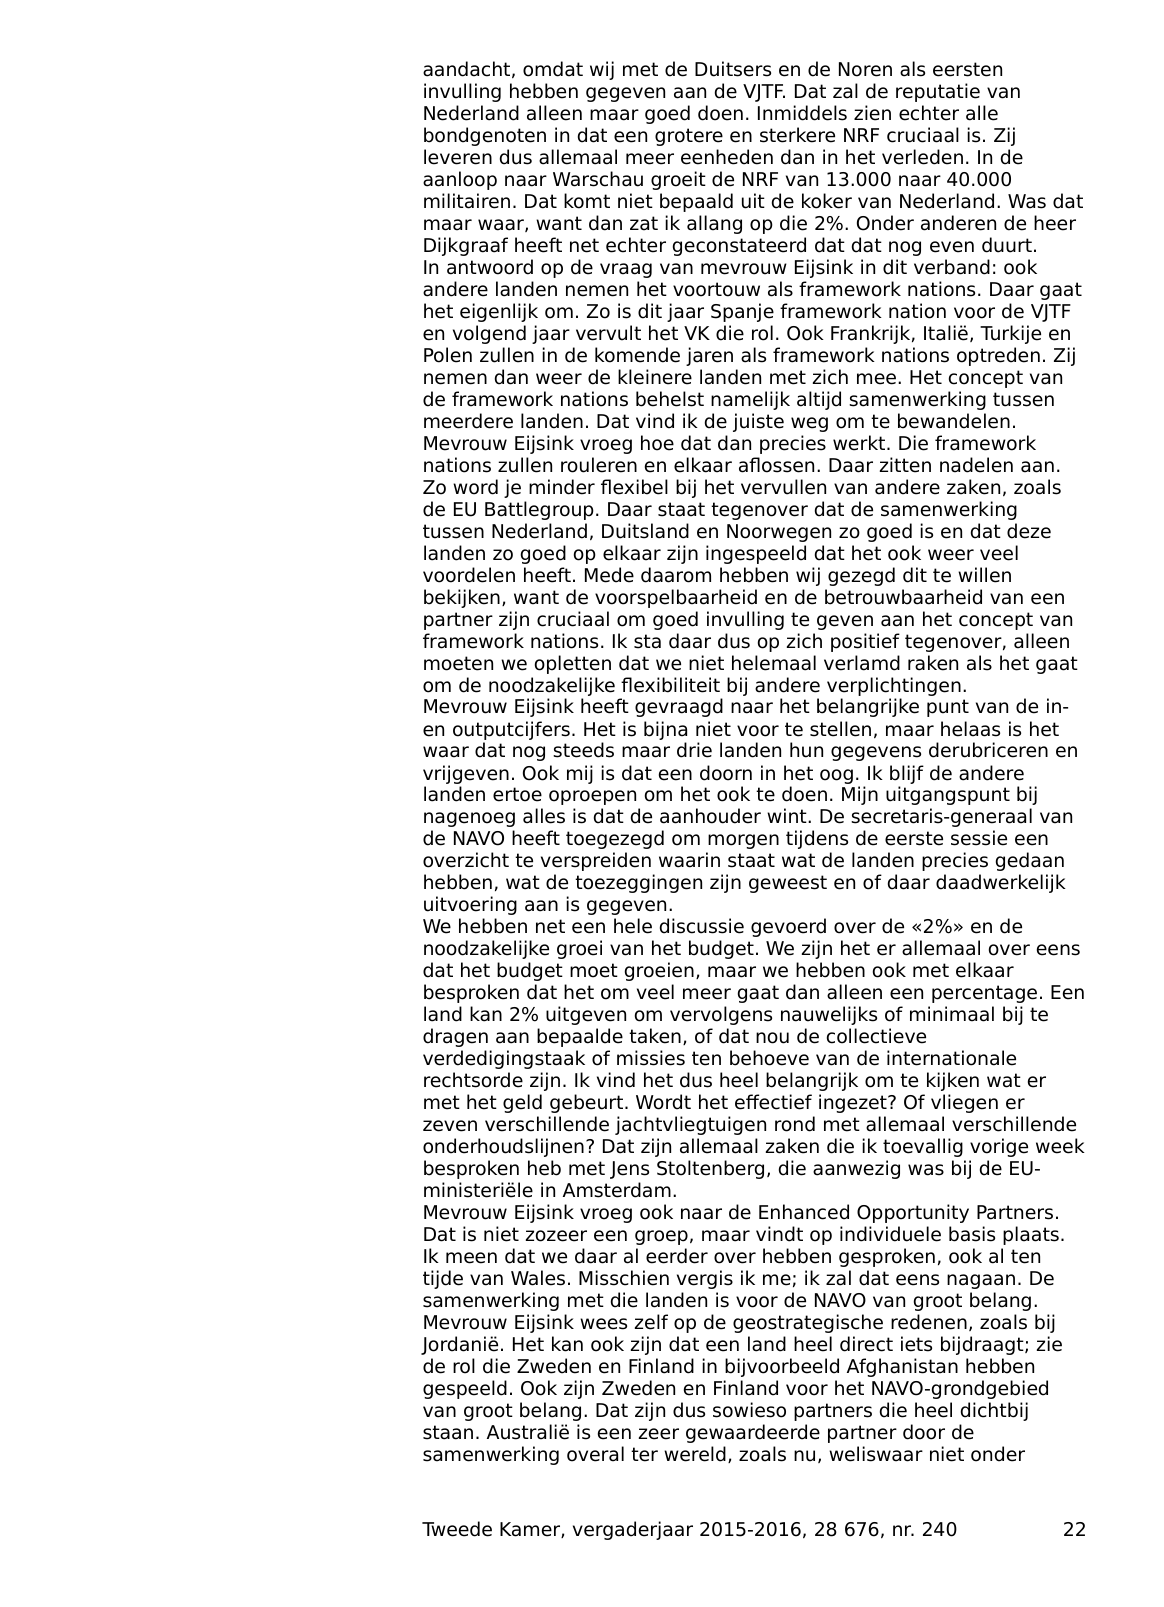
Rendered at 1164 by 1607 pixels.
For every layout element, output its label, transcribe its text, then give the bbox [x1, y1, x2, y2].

text In antwoord op de vraag van mevrouw Eijsink in dit verband: ook andere landen nemen het voortouw als framework nations. Daar gaat het eigenlijk om. Zo is dit jaar Spanje framework nation voor de VJTF en volgend jaar vervult het VK die rol. Ook Frankrijk, Italië, Turkije en Polen zullen in de komende jaren als framework nations optreden. Zij nemen dan weer de kleinere landen met zich mee. Het concept van de framework nations behelst namelijk altijd samenwerking tussen meerdere landen. Dat vind ik de juiste weg om te bewandelen. [422, 257, 1087, 433]
text Mevrouw Eijsink heeft gevraagd naar het belangrijke punt van de in- en outputcijfers. Het is bijna niet voor te stellen, maar helaas is het waar dat nog steeds maar drie landen hun gegevens derubriceren en vrijgeven. Ook mij is dat een doorn in het oog. Ik blijf de andere landen ertoe oproepen om het ook te doen. Mijn uitgangspunt bij nagenoeg alles is dat de aanhouder wint. De secretaris-generaal van de NAVO heeft toegezegd om morgen tijdens de eerste sessie een overzicht te verspreiden waarin staat wat de landen precies gedaan hebben, wat de toezeggingen zijn geweest en of daar daadwerkelijk uitvoering aan is gegeven. [422, 696, 1087, 916]
text aandacht, omdat wij met de Duitsers en de Noren als eersten invulling hebben gegeven aan de VJTF. Dat zal de reputatie van Nederland alleen maar goed doen. Inmiddels zien echter alle bondgenoten in dat een grotere en sterkere NRF cruciaal is. Zij leveren dus allemaal meer eenheden dan in het verleden. In de aanloop naar Warschau groeit de NRF van 13.000 naar 40.000 militairen. Dat komt niet bepaald uit de koker van Nederland. Was dat maar waar, want dan zat ik allang op die 2%. Onder anderen de heer Dijkgraaf heeft net echter geconstateerd dat dat nog even duurt. [422, 59, 1087, 257]
text Mevrouw Eijsink vroeg hoe dat dan precies werkt. Die framework nations zullen rouleren en elkaar aflossen. Daar zitten nadelen aan. Zo word je minder flexibel bij het vervullen van andere zaken, zoals de EU Battlegroup. Daar staat tegenover dat de samenwerking tussen Nederland, Duitsland en Noorwegen zo goed is en dat deze landen zo goed op elkaar zijn ingespeeld dat het ook weer veel voordelen heeft. Mede daarom hebben wij gezegd dit te willen bekijken, want de voorspelbaarheid en de betrouwbaarheid van een partner zijn cruciaal om goed invulling te geven aan het concept van framework nations. Ik sta daar dus op zich positief tegenover, alleen moeten we opletten dat we niet helemaal verlamd raken als het gaat om de noodzakelijke flexibiliteit bij andere verplichtingen. [422, 433, 1087, 696]
text Mevrouw Eijsink vroeg ook naar de Enhanced Opportunity Partners. Dat is niet zozeer een groep, maar vindt op individuele basis plaats. Ik meen dat we daar al eerder over hebben gesproken, ook al ten tijde van Wales. Misschien vergis ik me; ik zal dat eens nagaan. De samenwerking met die landen is voor de NAVO van groot belang. Mevrouw Eijsink wees zelf op de geostrategische redenen, zoals bij Jordanië. Het kan ook zijn dat een land heel direct iets bijdraagt; zie de rol die Zweden en Finland in bijvoorbeeld Afghanistan hebben gespeeld. Ook zijn Zweden en Finland voor het NAVO-grondgebied van groot belang. Dat zijn dus sowieso partners die heel dichtbij staan. Australië is een zeer gewaardeerde partner door de samenwerking overal ter wereld, zoals nu, weliswaar niet onder [422, 1202, 1087, 1466]
text We hebben net een hele discussie gevoerd over de «2%» en de noodzakelijke groei van het budget. We zijn het er allemaal over eens dat het budget moet groeien, maar we hebben ook met elkaar besproken dat het om veel meer gaat dan alleen een percentage. Een land kan 2% uitgeven om vervolgens nauwelijks of minimaal bij te dragen aan bepaalde taken, of dat nou de collectieve verdedigingstaak of missies ten behoeve van de internationale rechtsorde zijn. Ik vind het dus heel belangrijk om te kijken wat er met het geld gebeurt. Wordt het effectief ingezet? Of vliegen er zeven verschillende jachtvliegtuigen rond met allemaal verschillende onderhoudslijnen? Dat zijn allemaal zaken die ik toevallig vorige week besproken heb met Jens Stoltenberg, die aanwezig was bij de EU-ministeriële in Amsterdam. [422, 916, 1087, 1202]
